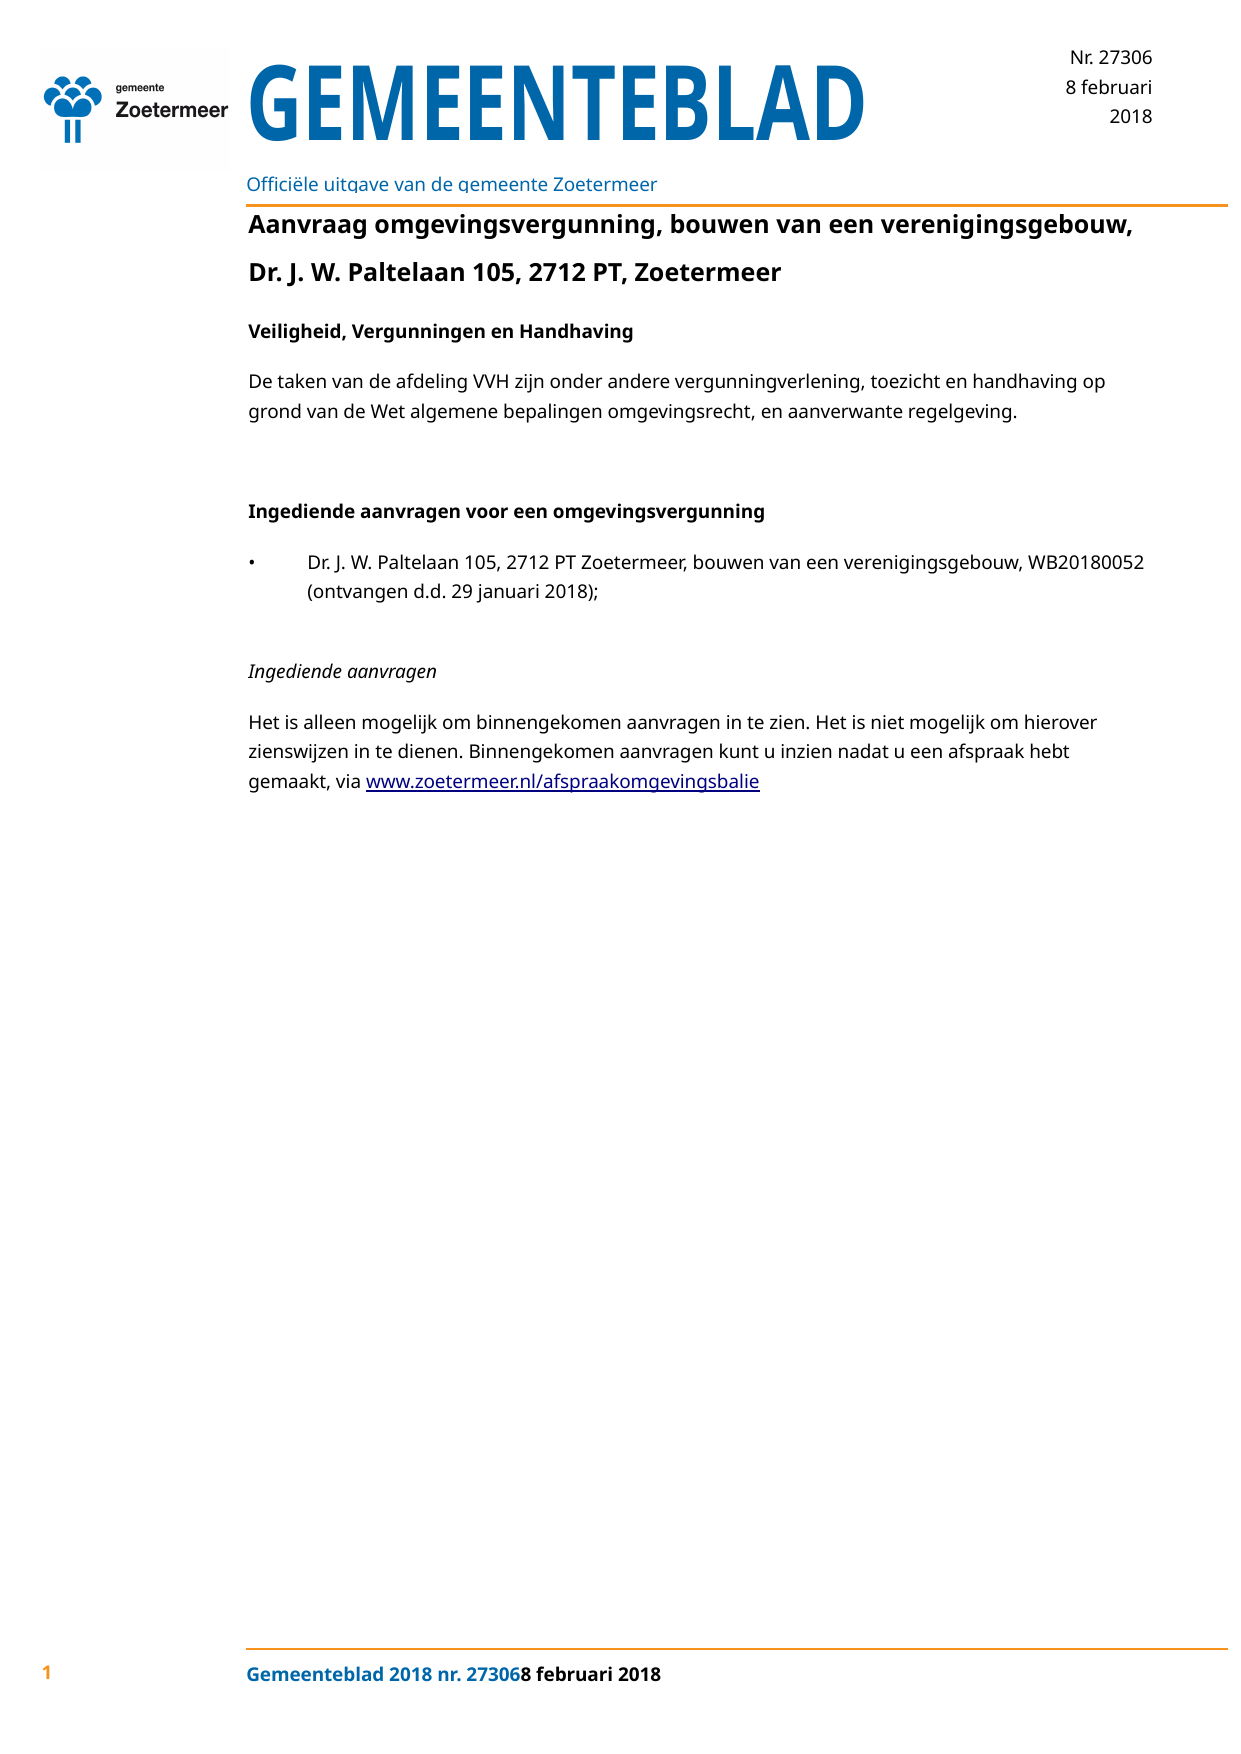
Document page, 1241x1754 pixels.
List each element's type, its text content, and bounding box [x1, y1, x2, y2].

text Ingediende aanvragen voor een omgevingsvergunning [248, 499, 1152, 524]
text Het is alleen mogelijk om binnengekomen aanvragen in te zien. Het is niet mogelijk om hierover zienswijzen in te dienen. Binnengekomen aanvragen kunt u inzien nadat u een afspraak hebt gemaakt, via www.zoetermeer.nl/afspraakomgevingsbalie [248, 709, 1152, 794]
picture [41, 47, 231, 172]
text Aanvraag omgevingsvergunning, bouwen van een verenigingsgebouw, Dr. J. W. Paltelaan 105, 2712 PT, Zoetermeer [248, 207, 1152, 288]
text Ingediende aanvragen [248, 659, 1152, 684]
text De taken van de afdeling VVH zijn onder andere vergunningverlening, toezicht en handhaving op grond van de Wet algemene bepalingen omgevingsrecht, en aanverwante regelgeving. [248, 368, 1152, 424]
list Dr. J. W. Paltelaan 105, 2712 PT Zoetermeer, bouwen van een verenigingsgebouw, WB20180052 (ontvangen d.d. 29 januari 2018); [248, 549, 1152, 604]
text Veiligheid, Vergunningen en Handhaving [248, 318, 1152, 344]
